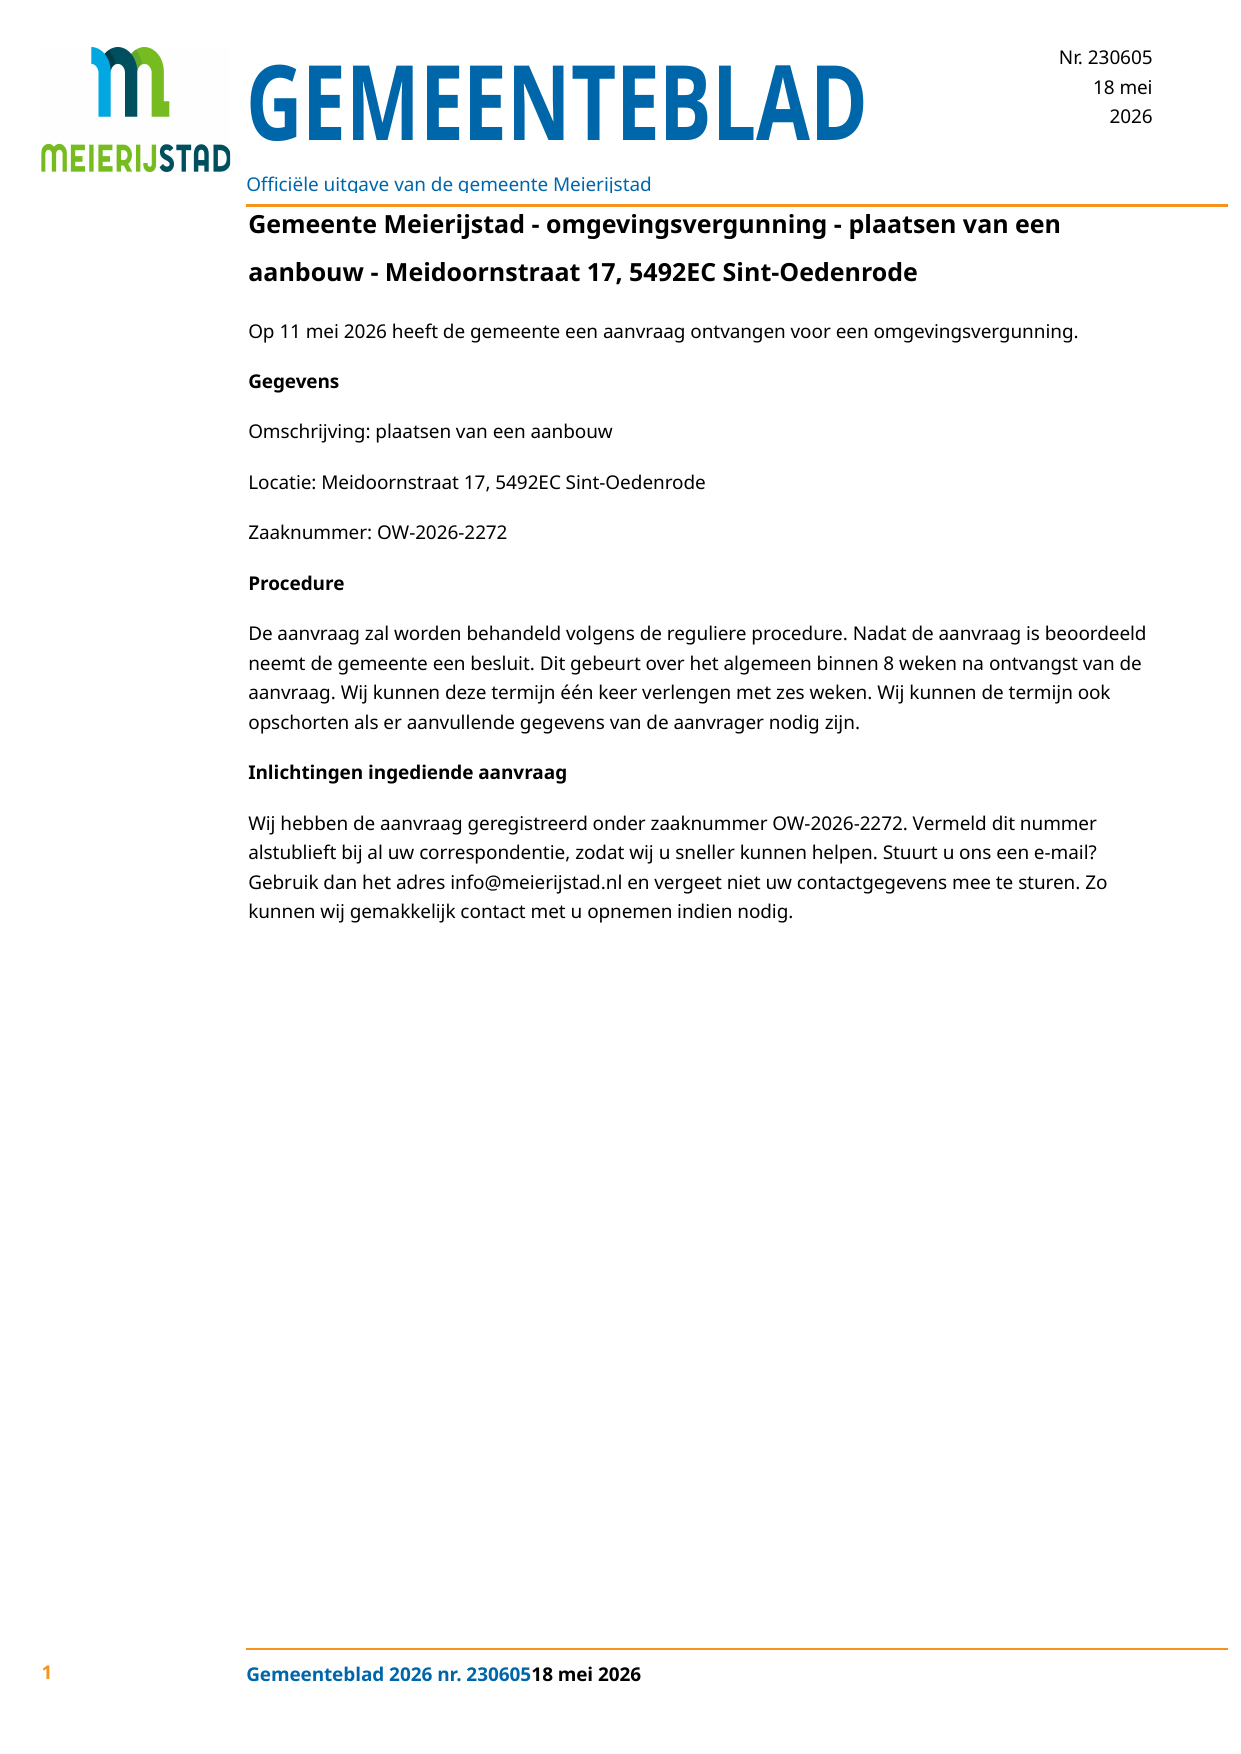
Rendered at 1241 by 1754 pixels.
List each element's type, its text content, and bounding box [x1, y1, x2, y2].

text De aanvraag zal worden behandeld volgens de reguliere procedure. Nadat de aanvraag is beoordeeld neemt de gemeente een besluit. Dit gebeurt over het algemeen binnen 8 weken na ontvangst van de aanvraag. Wij kunnen deze termijn één keer verlengen met zes weken. Wij kunnen de termijn ook opschorten als er aanvullende gegevens van de aanvrager nodig zijn. [248, 620, 1152, 735]
text Op 11 mei 2026 heeft de gemeente een aanvraag ontvangen voor een omgevingsvergunning. [248, 318, 1152, 344]
text Gegevens [248, 368, 1152, 394]
text Gemeente Meierijstad - omgevingsvergunning - plaatsen van een aanbouw - Meidoornstraat 17, 5492EC Sint-Oedenrode [248, 207, 1152, 288]
text Procedure [248, 570, 1152, 596]
text Locatie: Meidoornstraat 17, 5492EC Sint-Oedenrode [248, 469, 1152, 495]
picture [41, 47, 231, 172]
text Omschrijving: plaatsen van een aanbouw [248, 419, 1152, 444]
text Zaaknummer: OW-2026-2272 [248, 519, 1152, 545]
text Inlichtingen ingediende aanvraag [248, 759, 1152, 785]
text Wij hebben de aanvraag geregistreerd onder zaaknummer OW-2026-2272. Vermeld dit nummer alstublieft bij al uw correspondentie, zodat wij u sneller kunnen helpen. Stuurt u ons een e-mail? Gebruik dan het adres info@meierijstad.nl en vergeet niet uw contactgegevens mee te sturen. Zo kunnen wij gemakkelijk contact met u opnemen indien nodig. [248, 810, 1152, 924]
